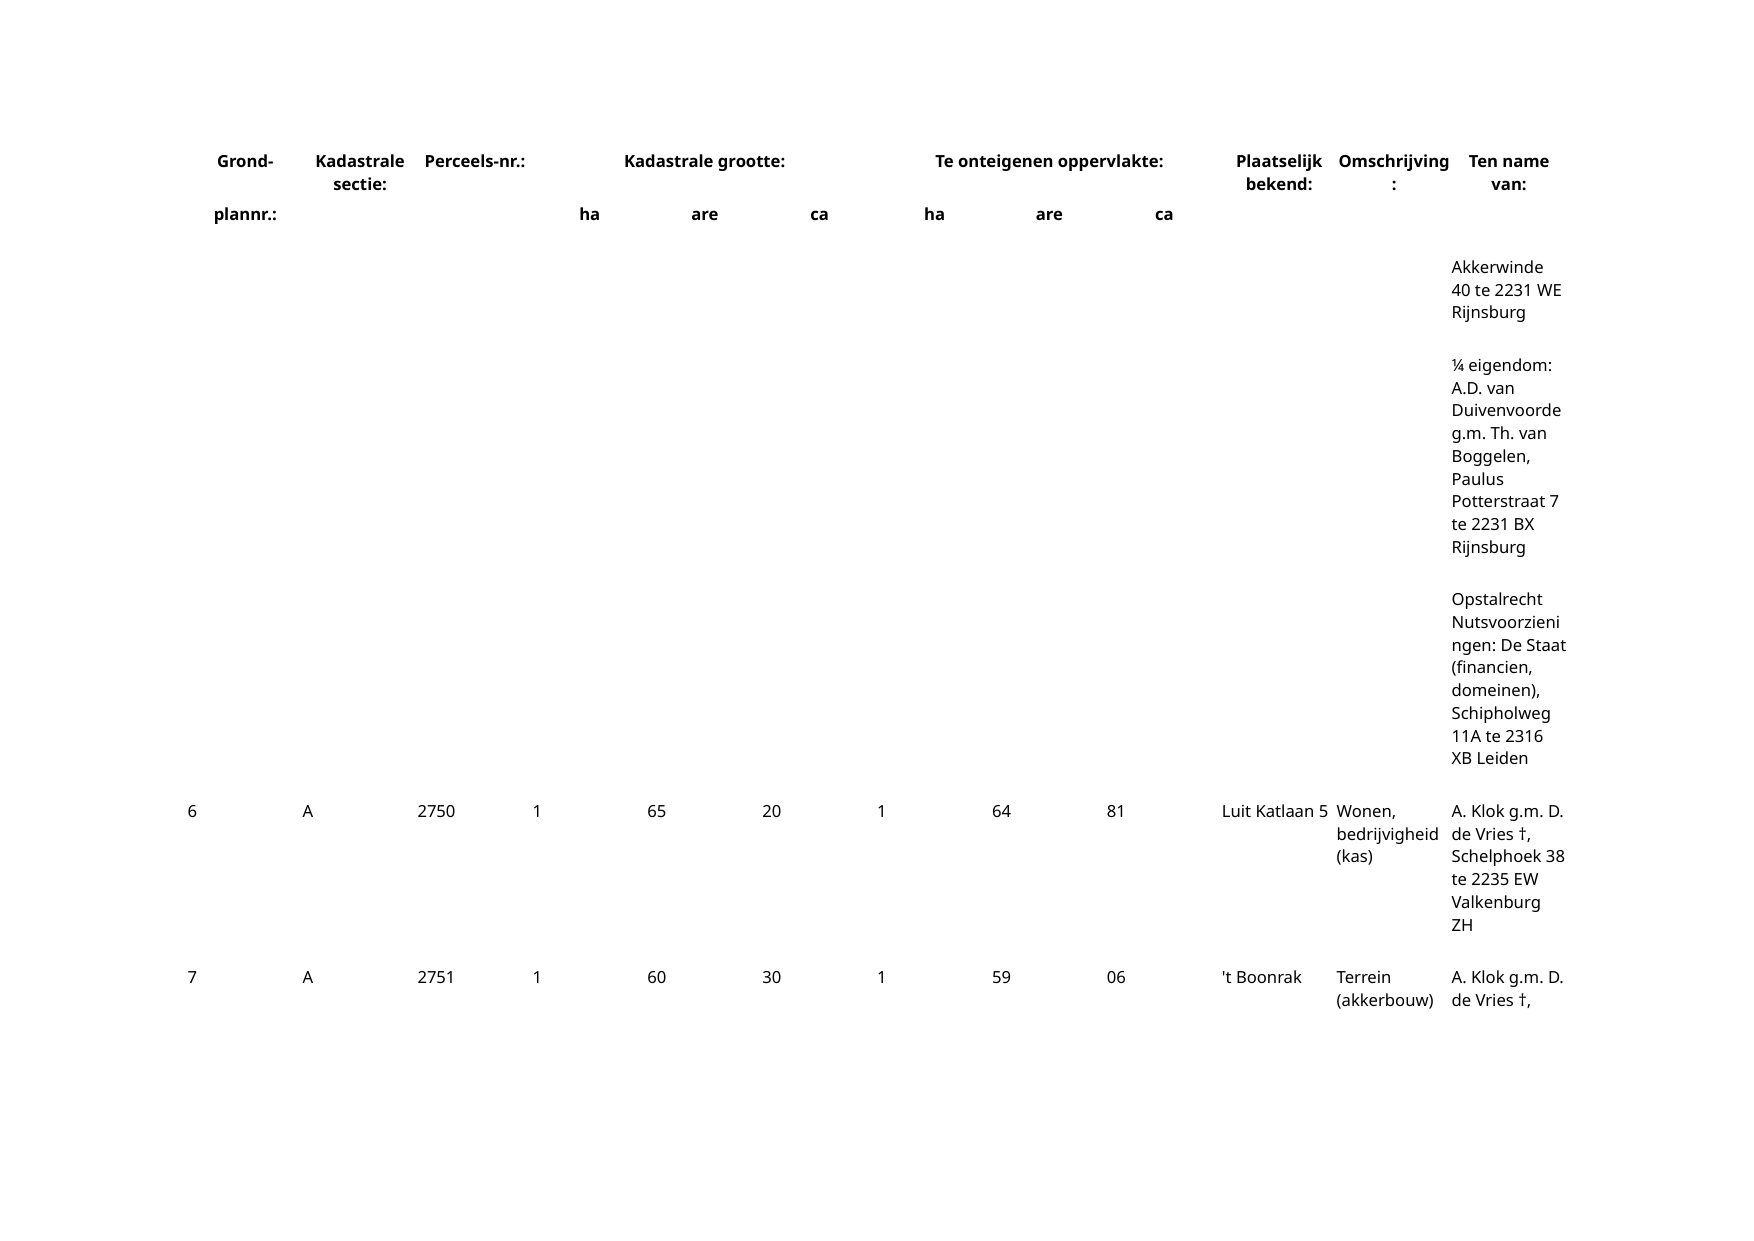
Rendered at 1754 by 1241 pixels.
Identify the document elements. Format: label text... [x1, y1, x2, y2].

table_cell [992, 255, 1107, 799]
table_header Ten name van: [1451, 150, 1566, 255]
table_cell are [992, 203, 1107, 255]
table_cell 2750 [417, 800, 532, 966]
table_cell 1 [532, 800, 647, 966]
table_cell A. Klok g.m. D. de Vries †, Schelphoek 38 te 2235 EW Valkenburg ZH [1451, 800, 1566, 966]
table_cell ha [877, 203, 992, 255]
table_header Omschrijving: [1336, 150, 1451, 255]
table_cell [1336, 255, 1451, 799]
table_cell 7 [188, 966, 302, 1018]
table_cell 65 [647, 800, 762, 966]
table_cell [303, 255, 417, 799]
table_cell 06 [1107, 966, 1222, 1018]
table_cell [417, 255, 532, 799]
table_header Te onteigenen oppervlakte: [877, 150, 1222, 203]
table_header Kadastrale grootte: [532, 150, 877, 203]
table_cell [532, 255, 647, 799]
table_cell [762, 255, 877, 799]
table_header Kadastrale sectie: [303, 150, 417, 255]
table_cell are [647, 203, 762, 255]
table_header Plaatselijk bekend: [1222, 150, 1336, 255]
table_cell ca [762, 203, 877, 255]
table_cell [877, 255, 992, 799]
table_cell 't Boonrak [1222, 966, 1336, 1018]
table_cell ha [532, 203, 647, 255]
table_cell 30 [762, 966, 877, 1018]
table_cell A. Klok g.m. D. de Vries †, [1451, 966, 1566, 1018]
table_header Grond- plannr.: [188, 150, 302, 255]
table_cell Wonen, bedrijvigheid (kas) [1336, 800, 1451, 966]
table_header Perceels-nr.: [417, 150, 532, 255]
table_cell ca [1107, 203, 1222, 255]
table_cell Akkerwinde 40 te 2231 WE Rijnsburg ¼ eigendom: A.D. van Duivenvoorde g.m. Th. van Boggelen, Paulus Potterstraat 7 te 2231 BX Rijnsburg Opstalrecht Nutsvoorzieningen: De Staat (financien, domeinen), Schipholweg 11A te 2316 XB Leiden [1451, 255, 1566, 799]
table_cell 64 [992, 800, 1107, 966]
table_cell [1107, 255, 1222, 799]
table_cell Terrein (akkerbouw) [1336, 966, 1451, 1018]
table_cell 2751 [417, 966, 532, 1018]
table_cell Luit Katlaan 5 [1222, 800, 1336, 966]
table_cell A [303, 800, 417, 966]
table_cell 1 [877, 800, 992, 966]
table_cell [188, 255, 302, 799]
table_cell 6 [188, 800, 302, 966]
table_cell 1 [532, 966, 647, 1018]
table_cell [1222, 255, 1336, 799]
table_cell 81 [1107, 800, 1222, 966]
table_cell 59 [992, 966, 1107, 1018]
table_cell 20 [762, 800, 877, 966]
table_cell A [303, 966, 417, 1018]
table_cell [647, 255, 762, 799]
table_cell 1 [877, 966, 992, 1018]
table_cell 60 [647, 966, 762, 1018]
